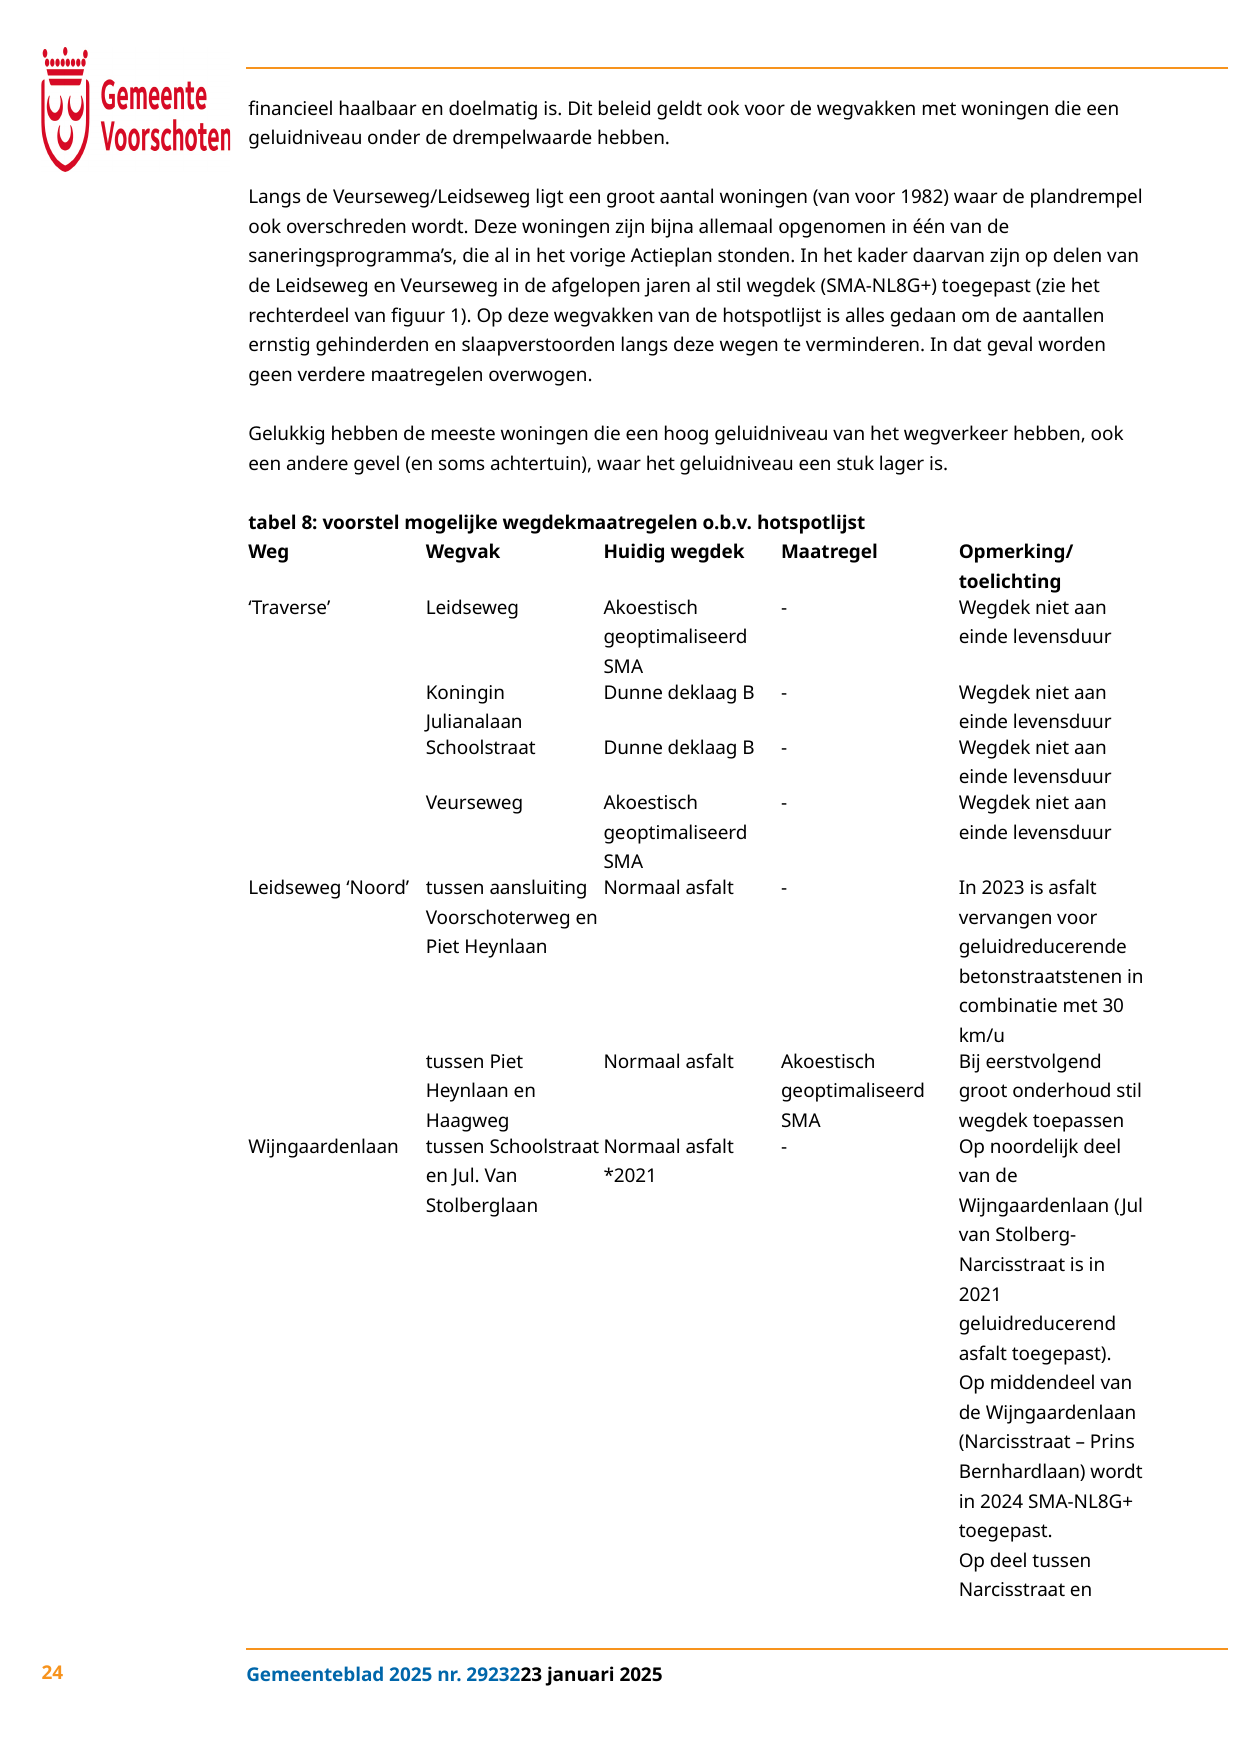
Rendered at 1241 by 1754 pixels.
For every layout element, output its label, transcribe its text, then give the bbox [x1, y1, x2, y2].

table_cell - [781, 734, 958, 789]
table_cell Op noordelijk deel van de Wijngaardenlaan (Jul van Stolberg-Narcisstraat is in 2021 geluidreducerend asfalt toegepast). Op middendeel van de Wijngaardenlaan (Narcisstraat – Prins Bernhardlaan) wordt in 2024 SMA-NL8G+ toegepast. Op deel tussen Narcisstraat en [959, 1133, 1152, 1602]
table_cell Dunne deklaag B [603, 679, 781, 734]
table_cell tussen Piet Heynlaan en Haagweg [426, 1048, 603, 1133]
table_cell Dunne deklaag B [603, 734, 781, 789]
table_header Opmerking/toelichting [959, 539, 1152, 594]
table_cell Akoestisch geoptimaliseerd SMA [603, 790, 781, 874]
text tabel 8: voorstel mogelijke wegdekmaatregelen o.b.v. hotspotlijst [248, 509, 1152, 535]
table_cell [248, 679, 426, 734]
table_cell Normaal asfalt *2021 [603, 1133, 781, 1602]
table_cell In 2023 is asfalt vervangen voor geluidreducerende betonstraatstenen in combinatie met 30 km/u [959, 874, 1152, 1048]
table_cell Wegdek niet aan einde levensduur [959, 790, 1152, 874]
table_cell - [781, 790, 958, 874]
text Langs de Veurseweg/Leidseweg ligt een groot aantal woningen (van voor 1982) waar de plandrempel ook overschreden wordt. Deze woningen zijn bijna allemaal opgenomen in één van de saneringsprogramma’s, die al in het vorige Actieplan stonden. In het kader daarvan zijn op delen van de Leidseweg en Veurseweg in de afgelopen jaren al stil wegdek (SMA-NL8G+) toegepast (zie het rechterdeel van figuur 1). Op deze wegvakken van de hotspotlijst is alles gedaan om de aantallen ernstig gehinderden en slaapverstoorden langs deze wegen te verminderen. In dat geval worden geen verdere maatregelen overwogen. [248, 183, 1152, 387]
table_cell Wegdek niet aan einde levensduur [959, 679, 1152, 734]
picture [41, 47, 231, 172]
table_cell Normaal asfalt [603, 1048, 781, 1133]
table_cell - [781, 679, 958, 734]
table_cell Normaal asfalt [603, 874, 781, 1048]
table_cell - [781, 1133, 958, 1602]
table_header Huidig wegdek [603, 539, 781, 594]
table_cell tussen aansluiting Voorschoterweg en Piet Heynlaan [426, 874, 603, 1048]
table_cell Wegdek niet aan einde levensduur [959, 594, 1152, 679]
table_cell ‘Traverse’ [248, 594, 426, 679]
table_cell Wijngaardenlaan [248, 1133, 426, 1602]
table_cell - [781, 594, 958, 679]
table_cell Schoolstraat [426, 734, 603, 789]
text Gelukkig hebben de meeste woningen die een hoog geluidniveau van het wegverkeer hebben, ook een andere gevel (en soms achtertuin), waar het geluidniveau een stuk lager is. [248, 420, 1152, 476]
table_cell Akoestisch geoptimaliseerd SMA [781, 1048, 958, 1133]
table_cell Akoestisch geoptimaliseerd SMA [603, 594, 781, 679]
table_cell Wegdek niet aan einde levensduur [959, 734, 1152, 789]
table_cell [248, 1048, 426, 1133]
table_cell Bij eerstvolgend groot onderhoud stil wegdek toepassen [959, 1048, 1152, 1133]
table_header Maatregel [781, 539, 958, 594]
table_cell Koningin Julianalaan [426, 679, 603, 734]
table_header Wegvak [426, 539, 603, 594]
table_cell Veurseweg [426, 790, 603, 874]
table_cell Leidseweg [426, 594, 603, 679]
table_cell - [781, 874, 958, 1048]
table_header Weg [248, 539, 426, 594]
table_cell [248, 734, 426, 789]
table_cell [248, 790, 426, 874]
text financieel haalbaar en doelmatig is. Dit beleid geldt ook voor de wegvakken met woningen die een geluidniveau onder de drempelwaarde hebben. [248, 95, 1152, 150]
table_cell Leidseweg ‘Noord’ [248, 874, 426, 1048]
table_cell tussen Schoolstraat en Jul. Van Stolberglaan [426, 1133, 603, 1602]
